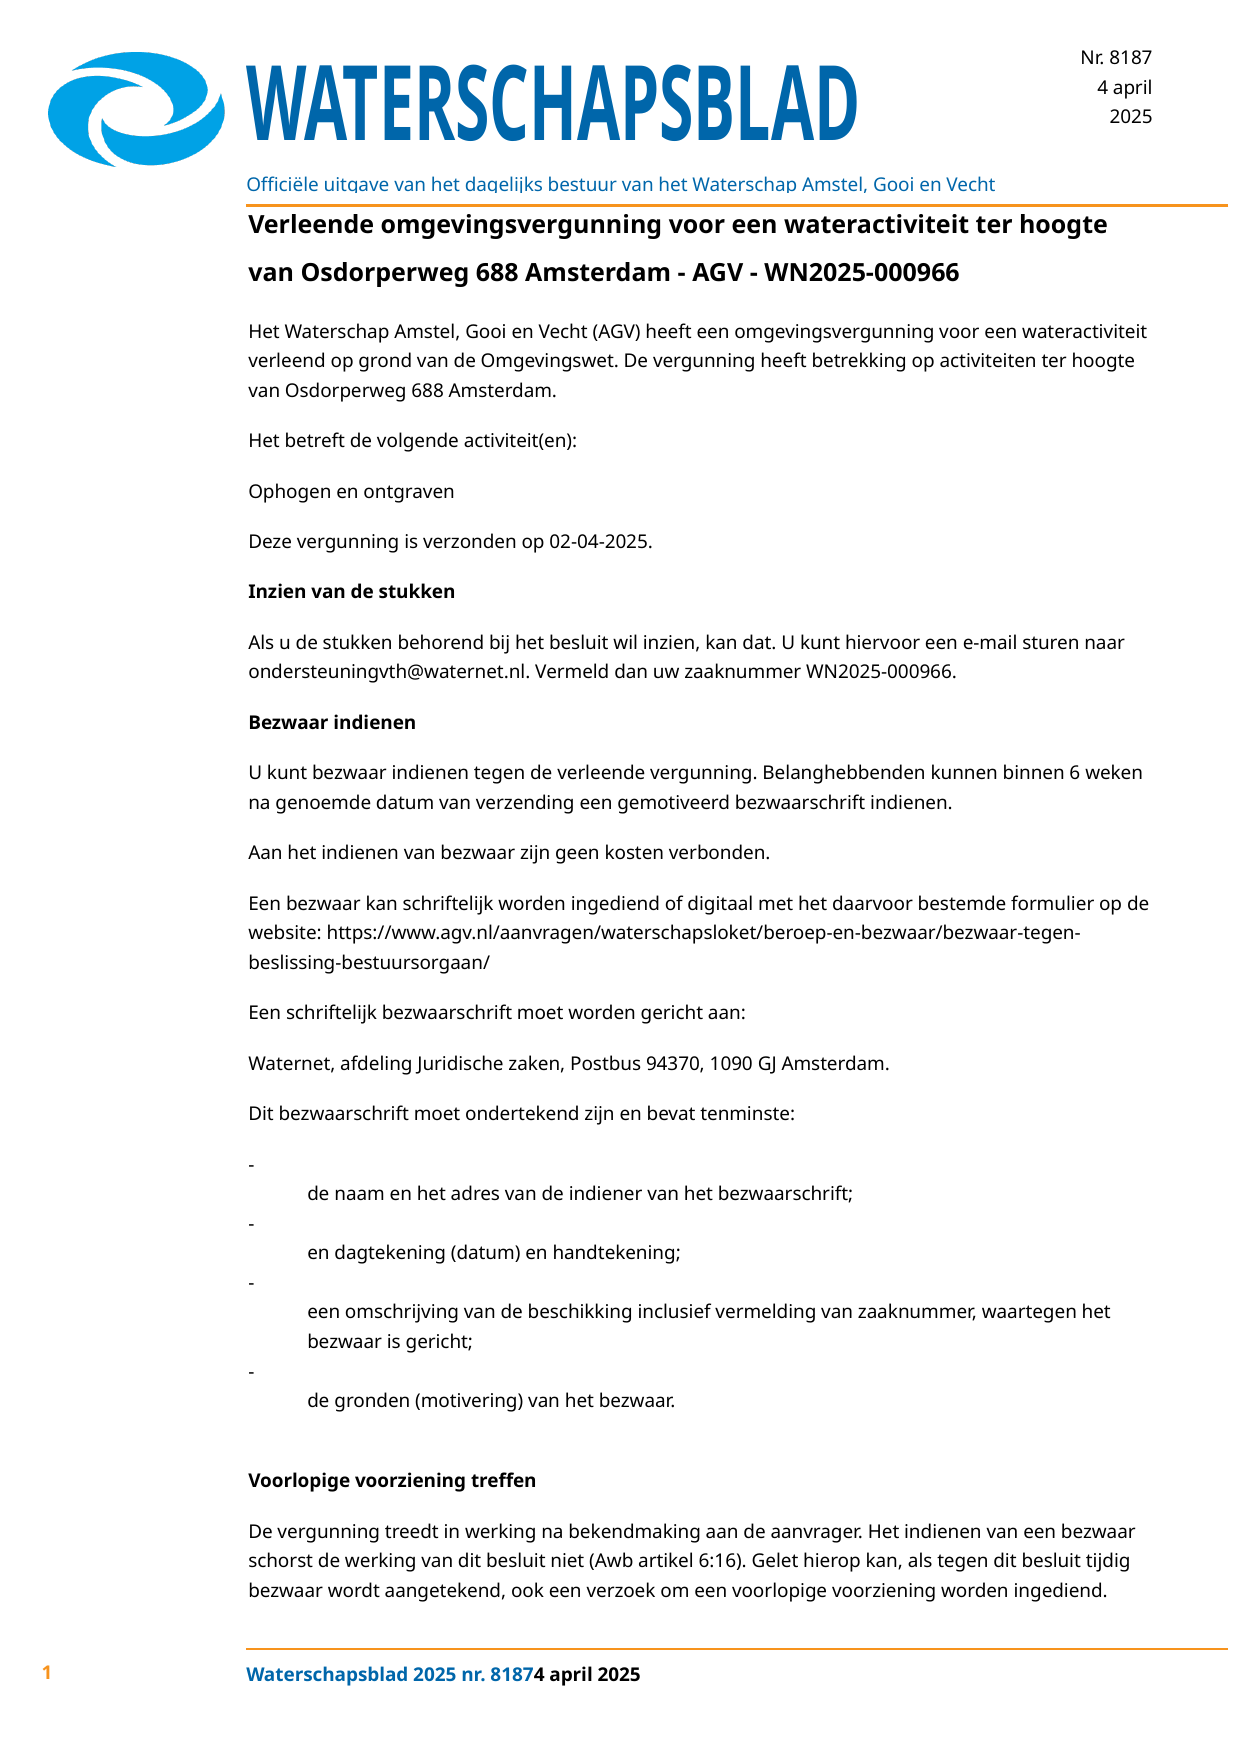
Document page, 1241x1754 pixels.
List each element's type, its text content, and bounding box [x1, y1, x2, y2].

text Verleende omgevingsvergunning voor een wateractiviteit ter hoogte van Osdorperweg 688 Amsterdam - AGV - WN2025-000966 [248, 207, 1152, 288]
text Deze vergunning is verzonden op 02-04-2025. [248, 528, 1152, 554]
picture [41, 47, 231, 172]
list een omschrijving van de beschikking inclusief vermelding van zaaknummer, waartegen het bezwaar is gericht; [248, 1299, 1152, 1354]
text Waternet, afdeling Juridische zaken, Postbus 94370, 1090 GJ Amsterdam. [248, 1050, 1152, 1076]
text Een schriftelijk bezwaarschrift moet worden gericht aan: [248, 999, 1152, 1025]
text Inzien van de stukken [248, 579, 1152, 604]
text Dit bezwaarschrift moet ondertekend zijn en bevat tenminste: [248, 1100, 1152, 1126]
list de gronden (motivering) van het bezwaar. [248, 1387, 1152, 1413]
text Voorlopige voorziening treffen [248, 1467, 1152, 1493]
text Bezwaar indienen [248, 709, 1152, 735]
text De vergunning treedt in werking na bekendmaking aan de aanvrager. Het indienen van een bezwaar schorst de werking van dit besluit niet (Awb artikel 6:16). Gelet hierop kan, als tegen dit besluit tijdig bezwaar wordt aangetekend, ook een verzoek om een voorlopige voorziening worden ingediend. [248, 1518, 1152, 1603]
text Aan het indienen van bezwaar zijn geen kosten verbonden. [248, 839, 1152, 865]
text Het Waterschap Amstel, Gooi en Vecht (AGV) heeft een omgevingsvergunning voor een wateractiviteit verleend op grond van de Omgevingswet. De vergunning heeft betrekking op activiteiten ter hoogte van Osdorperweg 688 Amsterdam. [248, 318, 1152, 403]
text Als u de stukken behorend bij het besluit wil inzien, kan dat. U kunt hiervoor een e-mail sturen naar ondersteuningvth@waternet.nl. Vermeld dan uw zaaknummer WN2025-000966. [248, 629, 1152, 684]
list en dagtekening (datum) en handtekening; [248, 1239, 1152, 1265]
list de naam en het adres van de indiener van het bezwaarschrift; [248, 1180, 1152, 1206]
text U kunt bezwaar indienen tegen de verleende vergunning. Belanghebbenden kunnen binnen 6 weken na genoemde datum van verzending een gemotiveerd bezwaarschrift indienen. [248, 759, 1152, 815]
text Het betreft de volgende activiteit(en): [248, 427, 1152, 453]
text Een bezwaar kan schriftelijk worden ingediend of digitaal met het daarvoor bestemde formulier op de website: https://www.agv.nl/aanvragen/waterschapsloket/beroep-en-bezwaar/bezwaar-tegen-beslissing-bestuursorgaan/ [248, 890, 1152, 975]
text Ophogen en ontgraven [248, 478, 1152, 504]
